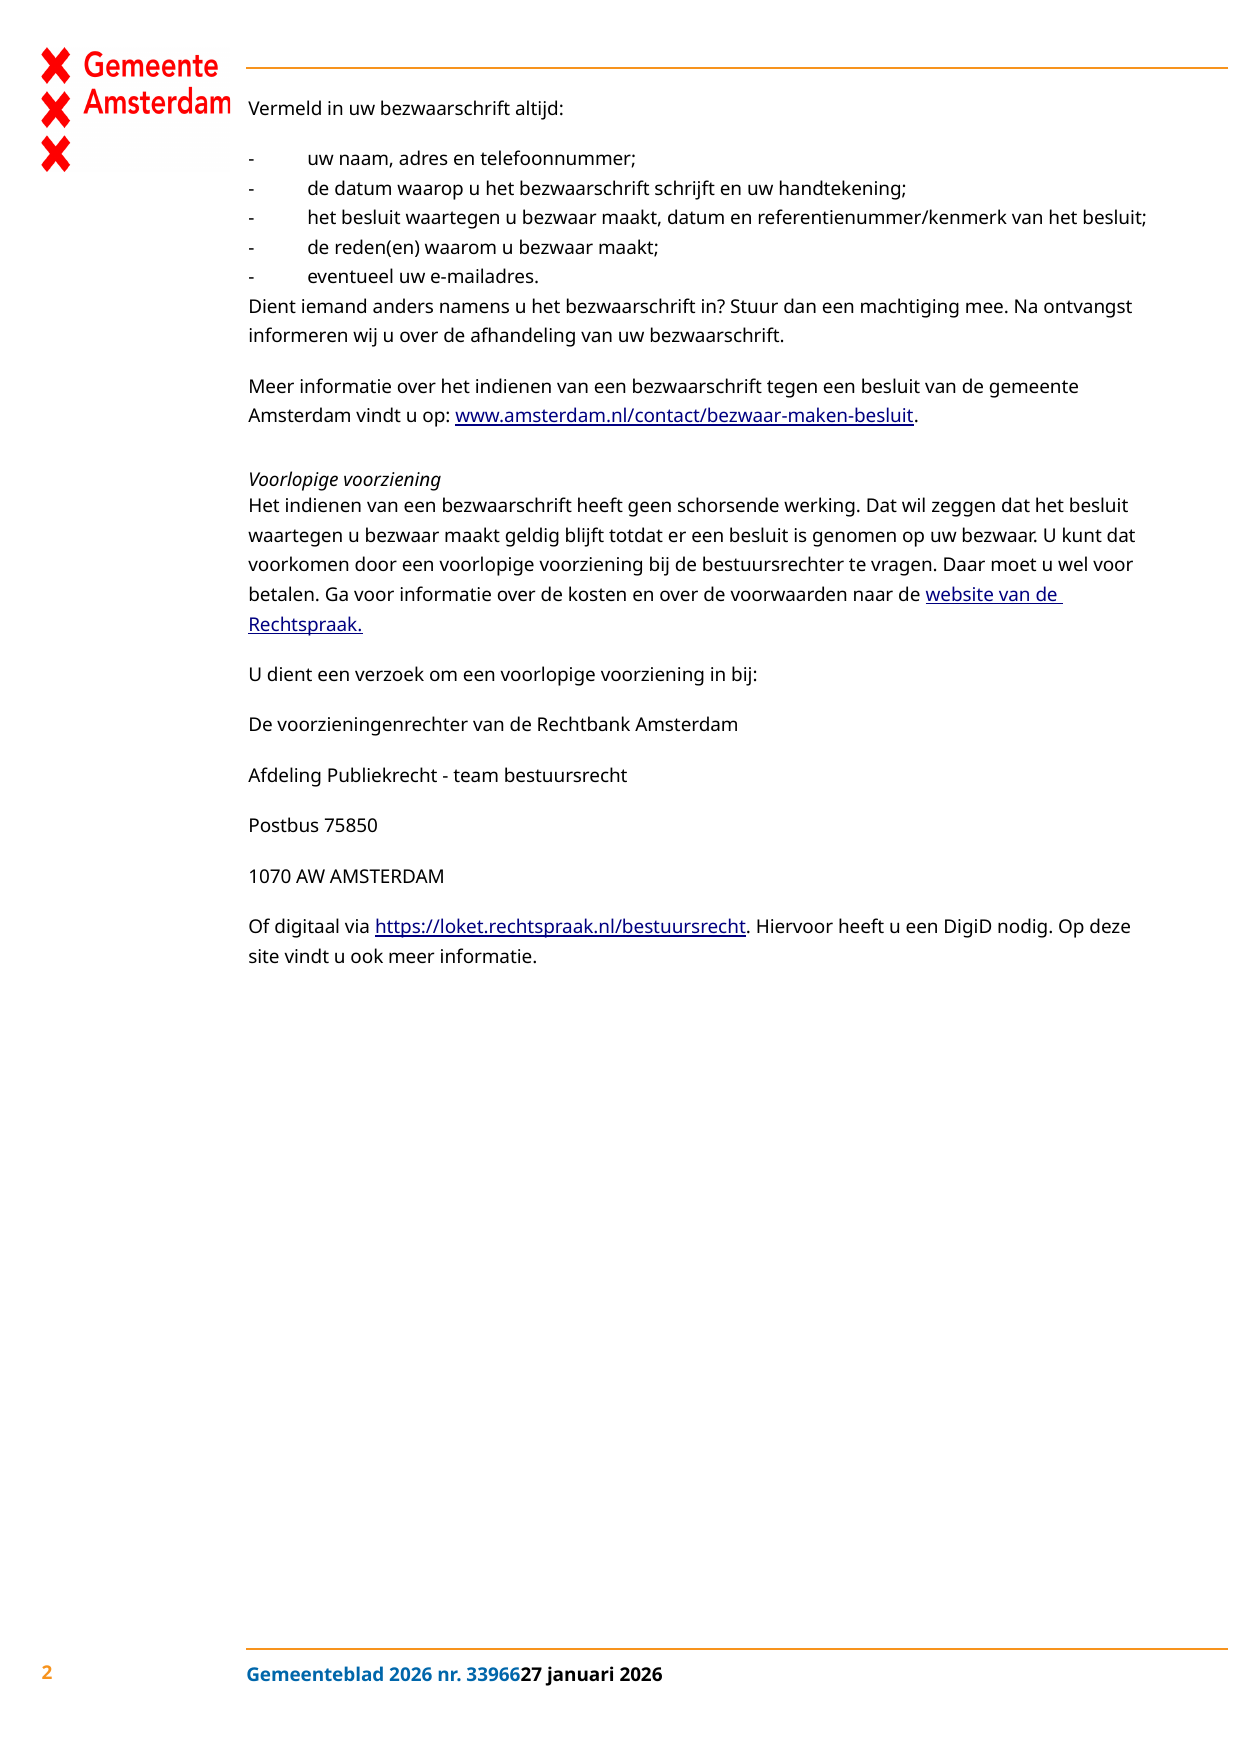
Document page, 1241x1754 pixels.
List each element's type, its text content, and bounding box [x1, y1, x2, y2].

text Postbus 75850 [248, 812, 1152, 838]
text Meer informatie over het indienen van een bezwaarschrift tegen een besluit van de gemeente Amsterdam vindt u op: www.amsterdam.nl/contact/bezwaar-maken-besluit. [248, 373, 1152, 428]
list de reden(en) waarom u bezwaar maakt; [248, 234, 1152, 260]
text Of digitaal via https://loket.rechtspraak.nl/bestuursrecht. Hiervoor heeft u een DigiD nodig. Op deze site vindt u ook meer informatie. [248, 913, 1152, 968]
text Dient iemand anders namens u het bezwaarschrift in? Stuur dan een machtiging mee. Na ontvangst informeren wij u over de afhandeling van uw bezwaarschrift. [248, 293, 1152, 348]
picture [41, 47, 231, 172]
list de datum waarop u het bezwaarschrift schrijft en uw handtekening; [248, 175, 1152, 201]
text 1070 AW AMSTERDAM [248, 863, 1152, 888]
text Vermeld in uw bezwaarschrift altijd: [248, 95, 1152, 121]
text Voorlopige voorziening [248, 467, 1152, 492]
list eventueel uw e-mailadres. [248, 263, 1152, 289]
list uw naam, adres en telefoonnummer; [248, 145, 1152, 171]
text De voorzieningenrechter van de Rechtbank Amsterdam [248, 712, 1152, 737]
text Het indienen van een bezwaarschrift heeft geen schorsende werking. Dat wil zeggen dat het besluit waartegen u bezwaar maakt geldig blijft totdat er een besluit is genomen op uw bezwaar. U kunt dat voorkomen door een voorlopige voorziening bij de bestuursrechter te vragen. Daar moet u wel voor betalen. Ga voor informatie over de kosten en over de voorwaarden naar de website van de Rechtspraak. [248, 492, 1152, 636]
list het besluit waartegen u bezwaar maakt, datum en referentienummer/kenmerk van het besluit; [248, 204, 1152, 230]
text Afdeling Publiekrecht - team bestuursrecht [248, 762, 1152, 788]
text U dient een verzoek om een voorlopige voorziening in bij: [248, 661, 1152, 687]
